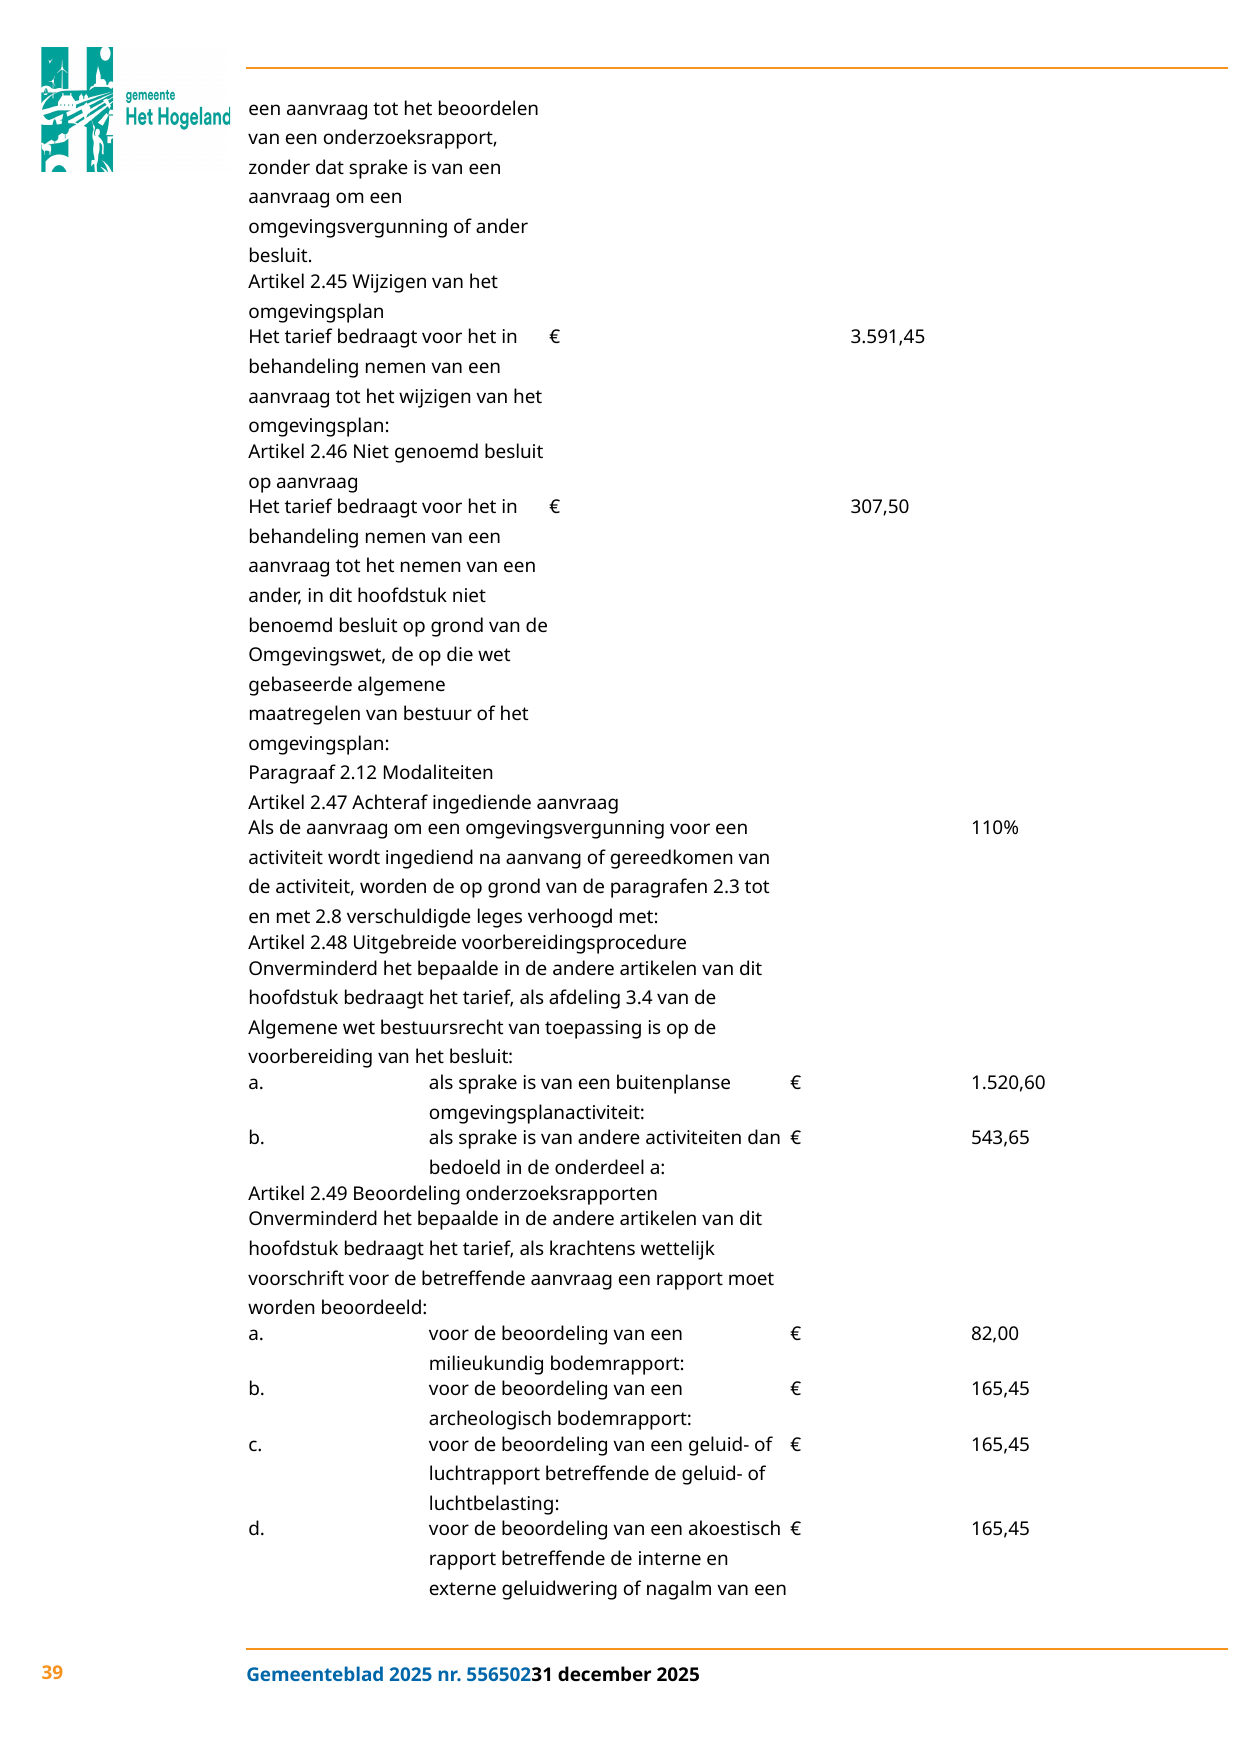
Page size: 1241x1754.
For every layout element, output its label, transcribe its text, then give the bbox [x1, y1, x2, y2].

table_cell [549, 438, 850, 493]
table_cell c. [248, 1431, 429, 1516]
table_cell b. [248, 1375, 429, 1431]
table_cell [549, 269, 850, 324]
table_cell [971, 1180, 1152, 1206]
table_cell Het tarief bedraagt voor het in behandeling nemen van een aanvraag tot het wijzigen van het omgevingsplan: [248, 324, 549, 438]
table_cell voor de beoordeling van een akoestisch rapport betreffende de interne en externe geluidwering of nagalm van een [429, 1516, 790, 1601]
table_cell [790, 955, 971, 1069]
table_cell Artikel 2.45 Wijzigen van het omgevingsplan [248, 269, 549, 324]
table_cell 3.591,45 [850, 324, 1152, 438]
table_cell € [790, 1516, 971, 1601]
picture [41, 47, 231, 172]
table_cell 165,45 [971, 1431, 1152, 1516]
table_cell d. [248, 1516, 429, 1601]
table_cell € [790, 1431, 971, 1516]
table_cell als sprake is van een buitenplanse omgevingsplanactiviteit: [429, 1069, 790, 1124]
table_cell € [790, 1125, 971, 1180]
table_cell [790, 1180, 971, 1206]
table_cell [971, 929, 1152, 955]
table_cell 165,45 [971, 1375, 1152, 1431]
table_cell € [549, 324, 850, 438]
table_cell 543,65 [971, 1125, 1152, 1180]
table_cell voor de beoordeling van een archeologisch bodemrapport: [429, 1375, 790, 1431]
table_cell [850, 95, 1152, 268]
table_cell Artikel 2.49 Beoordeling onderzoeksrapporten [248, 1180, 790, 1206]
table_cell 307,50 [850, 494, 1152, 756]
table_cell [790, 1206, 971, 1320]
table_cell a. [248, 1069, 429, 1124]
table_cell a. [248, 1320, 429, 1375]
table_cell 1.520,60 [971, 1069, 1152, 1124]
table_cell een aanvraag tot het beoordelen van een onderzoeksrapport, zonder dat sprake is van een aanvraag om een omgevingsvergunning of ander besluit. [248, 95, 549, 268]
table_cell [549, 95, 850, 268]
table_cell Artikel 2.46 Niet genoemd besluit op aanvraag [248, 438, 549, 493]
table_cell [850, 269, 1152, 324]
table_cell 110% [971, 815, 1152, 929]
table_cell [850, 438, 1152, 493]
table_cell Als de aanvraag om een omgevingsvergunning voor een activiteit wordt ingediend na aanvang of gereedkomen van de activiteit, worden de op grond van de paragrafen 2.3 tot en met 2.8 verschuldigde leges verhoogd met: [248, 815, 790, 929]
table_cell 82,00 [971, 1320, 1152, 1375]
table_cell b. [248, 1125, 429, 1180]
table_cell als sprake is van andere activiteiten dan bedoeld in de onderdeel a: [429, 1125, 790, 1180]
table_header Artikel 2.47 Achteraf ingediende aanvraag [248, 789, 790, 814]
table_cell € [790, 1375, 971, 1431]
table_cell voor de beoordeling van een geluid- of luchtrapport betreffende de geluid- of luchtbelasting: [429, 1431, 790, 1516]
table_header [790, 789, 971, 814]
text Paragraaf 2.12 Modaliteiten [248, 759, 1152, 785]
table_cell voor de beoordeling van een milieukundig bodemrapport: [429, 1320, 790, 1375]
table_header [971, 789, 1152, 814]
table_cell Onverminderd het bepaalde in de andere artikelen van dit hoofdstuk bedraagt het tarief, als afdeling 3.4 van de Algemene wet bestuursrecht van toepassing is op de voorbereiding van het besluit: [248, 955, 790, 1069]
table_cell [971, 1206, 1152, 1320]
table_cell € [790, 1069, 971, 1124]
table_cell € [790, 1320, 971, 1375]
table_cell Onverminderd het bepaalde in de andere artikelen van dit hoofdstuk bedraagt het tarief, als krachtens wettelijk voorschrift voor de betreffende aanvraag een rapport moet worden beoordeeld: [248, 1206, 790, 1320]
table_cell Het tarief bedraagt voor het in behandeling nemen van een aanvraag tot het nemen van een ander, in dit hoofdstuk niet benoemd besluit op grond van de Omgevingswet, de op die wet gebaseerde algemene maatregelen van bestuur of het omgevingsplan: [248, 494, 549, 756]
table_cell [790, 929, 971, 955]
table_cell 165,45 [971, 1516, 1152, 1601]
table_cell Artikel 2.48 Uitgebreide voorbereidingsprocedure [248, 929, 790, 955]
table_cell € [549, 494, 850, 756]
table_cell [790, 815, 971, 929]
table_cell [971, 955, 1152, 1069]
